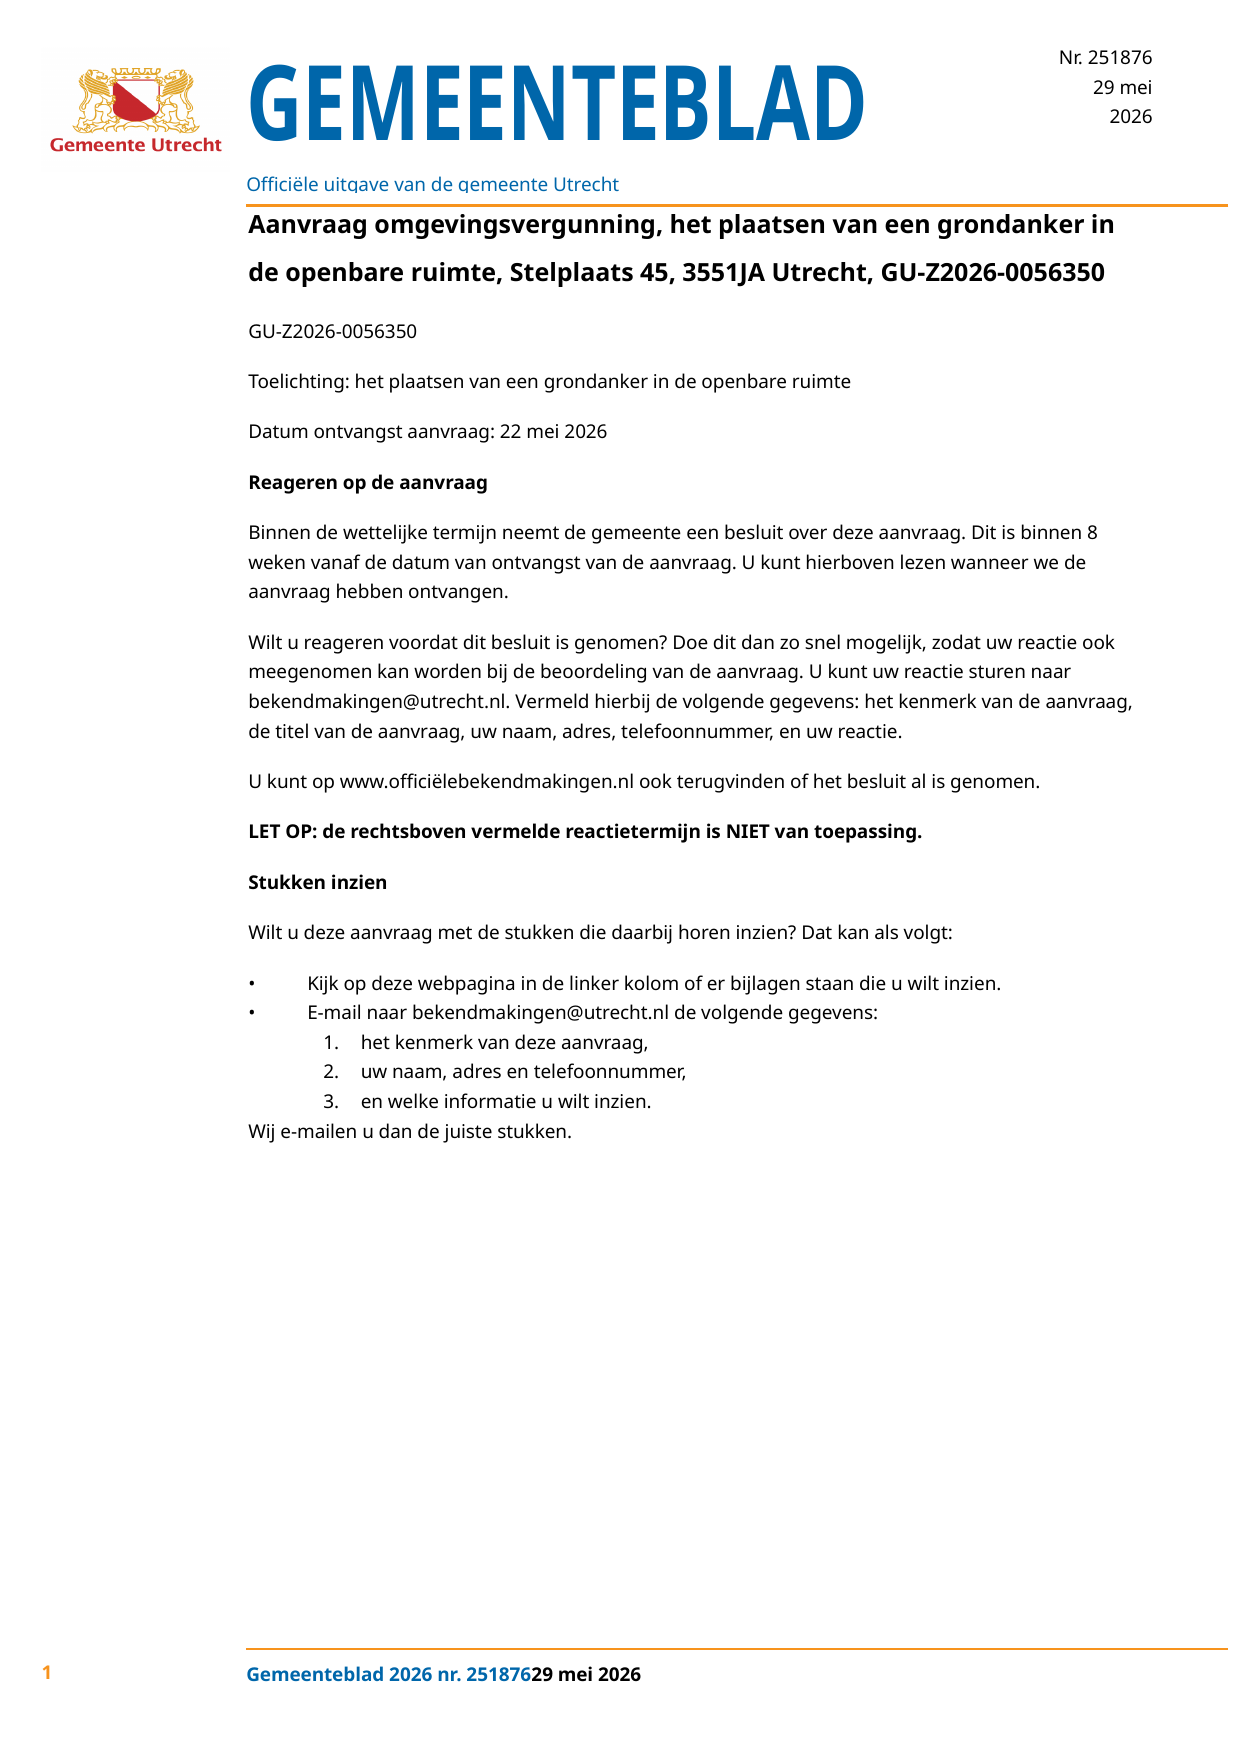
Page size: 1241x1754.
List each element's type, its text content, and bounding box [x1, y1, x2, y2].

list en welke informatie u wilt inzien. [323, 1088, 1152, 1114]
text Datum ontvangst aanvraag: 22 mei 2026 [248, 419, 1152, 444]
text Wilt u reageren voordat dit besluit is genomen? Doe dit dan zo snel mogelijk, zodat uw reactie ook meegenomen kan worden bij de beoordeling van de aanvraag. U kunt uw reactie sturen naar bekendmakingen@utrecht.nl. Vermeld hierbij de volgende gegevens: het kenmerk van de aanvraag, de titel van de aanvraag, uw naam, adres, telefoonnummer, en uw reactie. [248, 629, 1152, 744]
list het kenmerk van deze aanvraag, [323, 1029, 1152, 1055]
list E-mail naar bekendmakingen@utrecht.nl de volgende gegevens: [248, 999, 1152, 1025]
text Reageren op de aanvraag [248, 469, 1152, 495]
list Kijk op deze webpagina in de linker kolom of er bijlagen staan die u wilt inzien. [248, 970, 1152, 996]
text Aanvraag omgevingsvergunning, het plaatsen van een grondanker in de openbare ruimte, Stelplaats 45, 3551JA Utrecht, GU-Z2026-0056350 [248, 207, 1152, 288]
text Stukken inzien [248, 869, 1152, 895]
text U kunt op www.officiëlebekendmakingen.nl ook terugvinden of het besluit al is genomen. [248, 768, 1152, 794]
text Wilt u deze aanvraag met de stukken die daarbij horen inzien? Dat kan als volgt: [248, 919, 1152, 945]
text LET OP: de rechtsboven vermelde reactietermijn is NIET van toepassing. [248, 819, 1152, 844]
text Binnen de wettelijke termijn neemt de gemeente een besluit over deze aanvraag. Dit is binnen 8 weken vanaf de datum van ontvangst van de aanvraag. U kunt hierboven lezen wanneer we de aanvraag hebben ontvangen. [248, 519, 1152, 604]
text GU-Z2026-0056350 [248, 318, 1152, 344]
list uw naam, adres en telefoonnummer, [323, 1059, 1152, 1084]
picture [41, 47, 231, 172]
text Wij e-mailen u dan de juiste stukken. [248, 1118, 1152, 1144]
text Toelichting: het plaatsen van een grondanker in de openbare ruimte [248, 368, 1152, 394]
